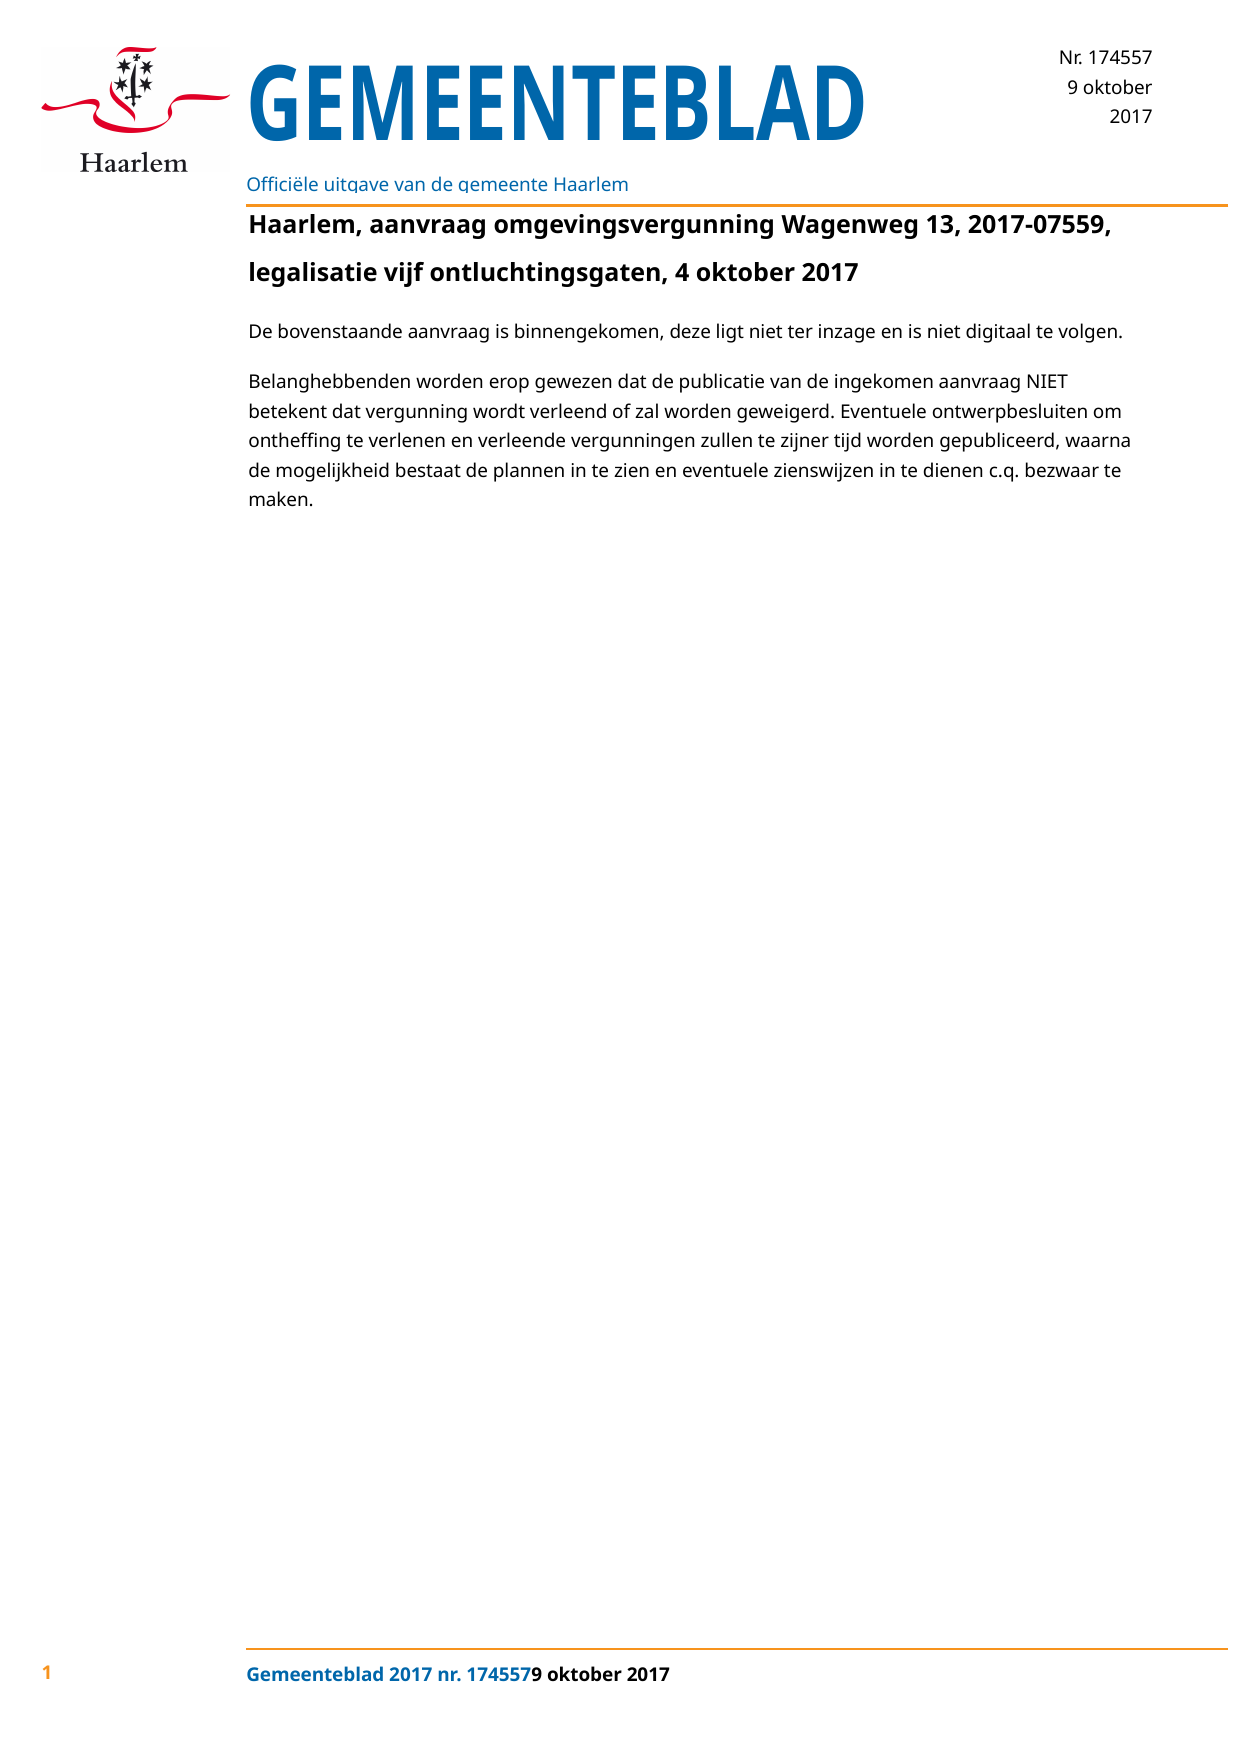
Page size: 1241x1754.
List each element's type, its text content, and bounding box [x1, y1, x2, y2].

text Belanghebbenden worden erop gewezen dat de publicatie van de ingekomen aanvraag NIET betekent dat vergunning wordt verleend of zal worden geweigerd. Eventuele ontwerpbesluiten om ontheffing te verlenen en verleende vergunningen zullen te zijner tijd worden gepubliceerd, waarna de mogelijkheid bestaat de plannen in te zien en eventuele zienswijzen in te dienen c.q. bezwaar te maken. [248, 368, 1152, 512]
text De bovenstaande aanvraag is binnengekomen, deze ligt niet ter inzage en is niet digitaal te volgen. [248, 318, 1152, 344]
picture [41, 47, 231, 172]
text Haarlem, aanvraag omgevingsvergunning Wagenweg 13, 2017-07559, legalisatie vijf ontluchtingsgaten, 4 oktober 2017 [248, 207, 1152, 288]
